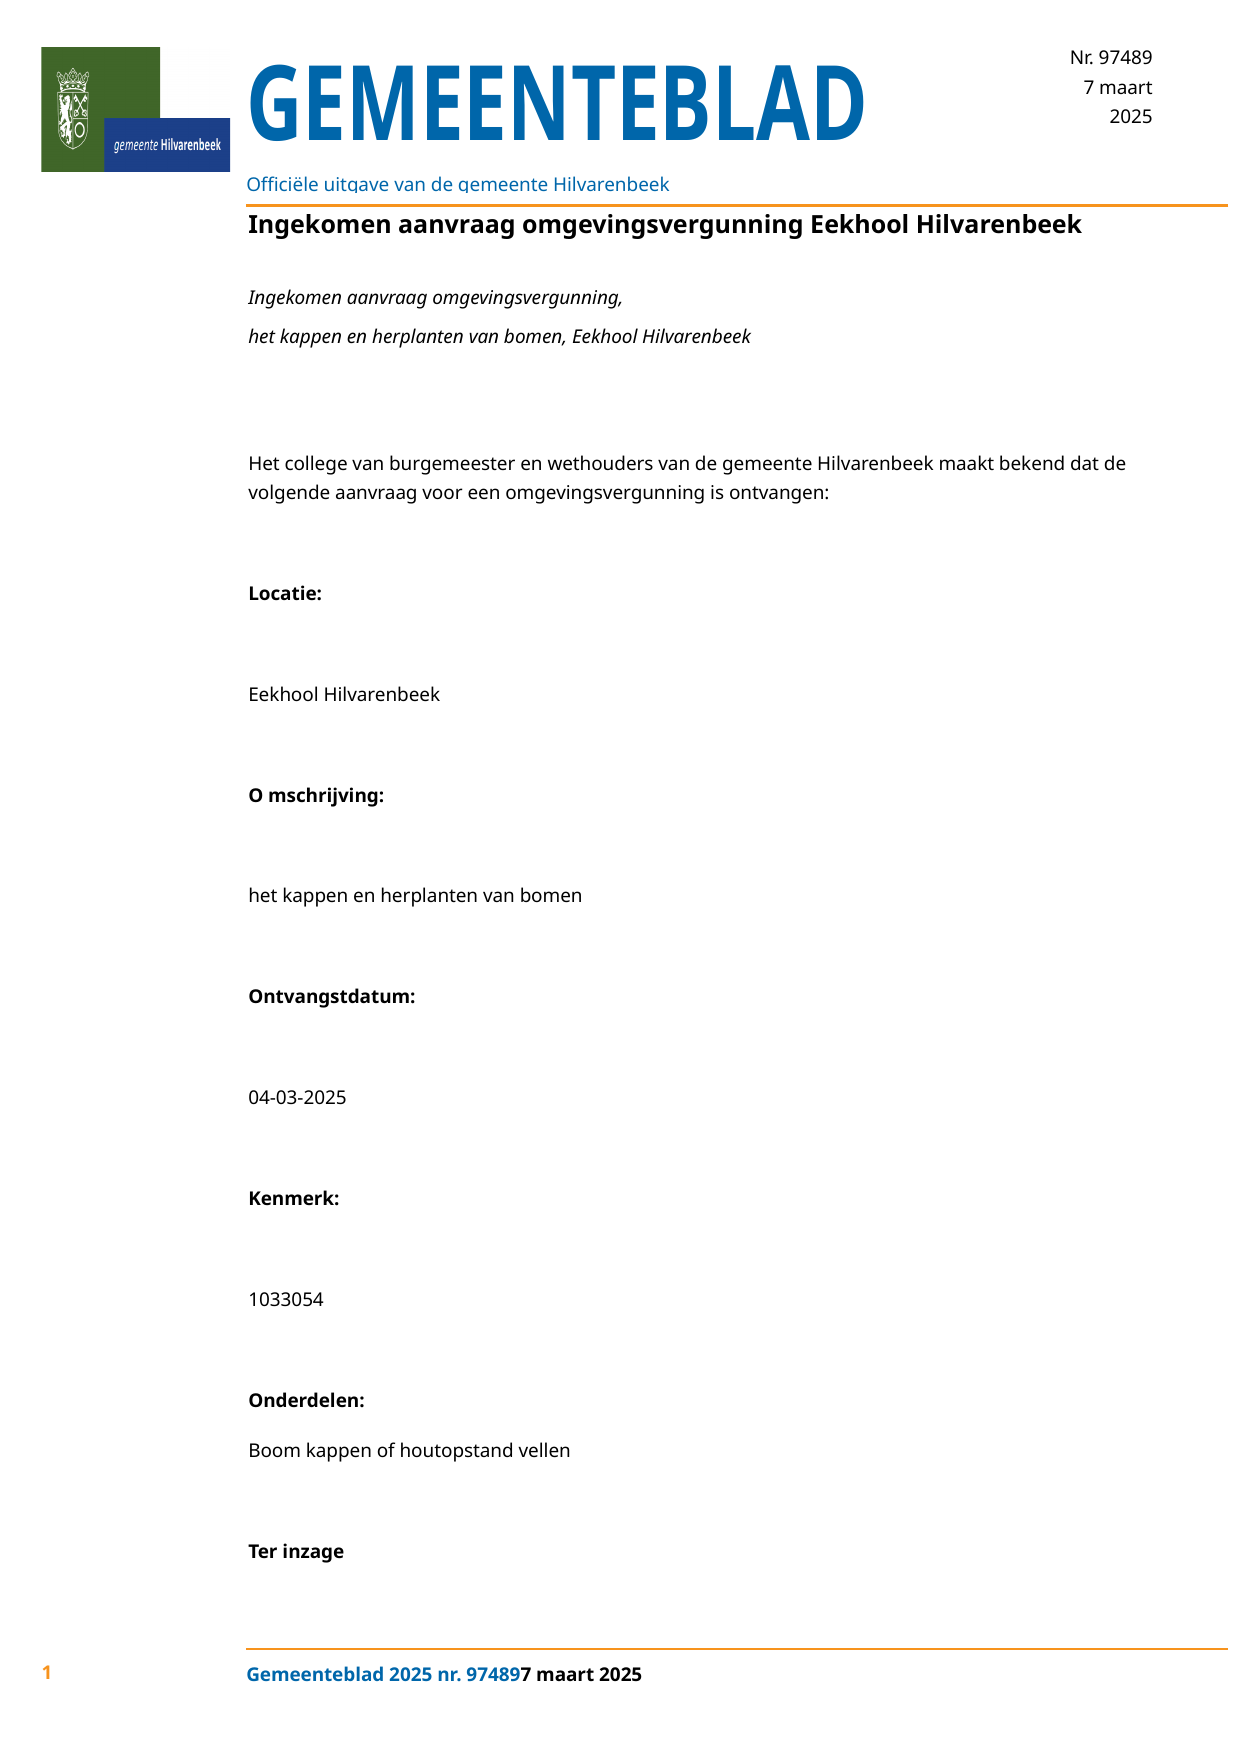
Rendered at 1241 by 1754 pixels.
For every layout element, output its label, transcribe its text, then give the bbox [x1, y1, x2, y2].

text 04-03-2025 [248, 1084, 1152, 1110]
text Locatie: [248, 580, 1152, 606]
text Boom kappen of houtopstand vellen [248, 1437, 1152, 1463]
picture [41, 47, 231, 172]
text Kenmerk: [248, 1185, 1152, 1211]
text het kappen en herplanten van bomen, Eekhool Hilvarenbeek [248, 323, 1152, 349]
text Ingekomen aanvraag omgevingsvergunning Eekhool Hilvarenbeek [248, 207, 1152, 241]
text 1033054 [248, 1286, 1152, 1312]
text O mschrijving: [248, 782, 1152, 807]
text Het college van burgemeester en wethouders van de gemeente Hilvarenbeek maakt bekend dat de volgende aanvraag voor een omgevingsvergunning is ontvangen: [248, 450, 1152, 505]
text Onderdelen: [248, 1387, 1152, 1412]
text Ingekomen aanvraag omgevingsvergunning, [248, 284, 1152, 309]
text Ontvangstdatum: [248, 983, 1152, 1009]
text Eekhool Hilvarenbeek [248, 681, 1152, 707]
text Ter inzage [248, 1538, 1152, 1564]
text het kappen en herplanten van bomen [248, 883, 1152, 908]
